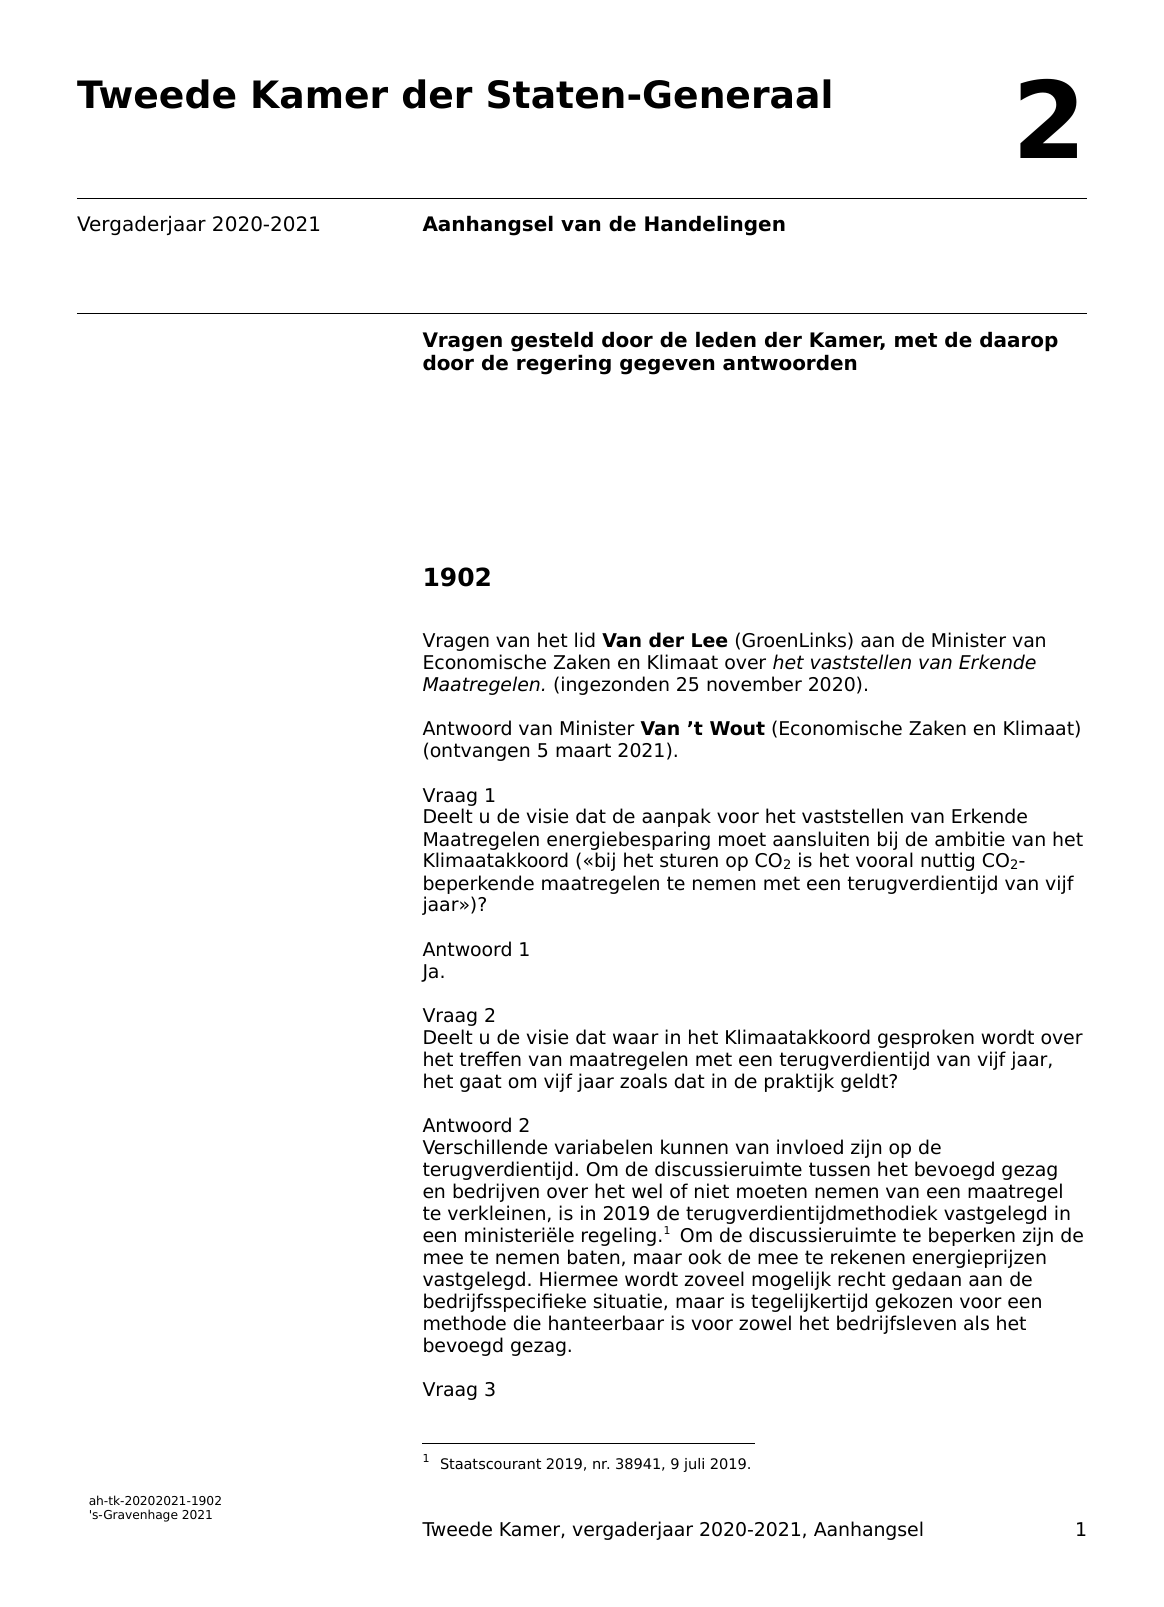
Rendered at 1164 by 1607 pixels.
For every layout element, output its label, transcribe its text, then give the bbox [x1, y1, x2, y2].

text Vraag 2 [422, 1005, 1087, 1027]
table_header 2 [886, 59, 1087, 198]
table_cell Aanhangsel van de Handelingen [422, 199, 1087, 313]
text Staatscourant 2019, nr. 38941, 9 juli 2019. [422, 1452, 1087, 1474]
text Antwoord van Minister Van ’t Wout (Economische Zaken en Klimaat) (ontvangen 5 maart 2021). [422, 718, 1087, 762]
table_cell [77, 314, 422, 375]
text ah-tk-20202021-1902 [88, 1494, 323, 1508]
text Deelt u de visie dat waar in het Klimaatakkoord gesproken wordt over het treffen van maatregelen met een terugverdientijd van vijf jaar, het gaat om vijf jaar zoals dat in de praktijk geldt? [422, 1027, 1087, 1093]
text Antwoord 2 [422, 1115, 1087, 1137]
text Vragen van het lid Van der Lee (GroenLinks) aan de Minister van Economische Zaken en Klimaat over het vaststellen van Erkende Maatregelen. (ingezonden 25 november 2020). [422, 630, 1087, 696]
text 's-Gravenhage 2021 [88, 1508, 323, 1522]
table_header Tweede Kamer der Staten-Generaal [77, 59, 886, 198]
text Verschillende variabelen kunnen van invloed zijn op de terugverdientijd. Om de discussieruimte tussen het bevoegd gezag en bedrijven over het wel of niet moeten nemen van een maatregel te verkleinen, is in 2019 de terugverdientijdmethodiek vastgelegd in een ministeriële regeling. Om de discussieruimte te beperken zijn de mee te nemen baten, maar ook de mee te rekenen energieprijzen vastgelegd. Hiermee wordt zoveel mogelijk recht gedaan aan de bedrijfsspecifieke situatie, maar is tegelijkertijd gekozen voor een methode die hanteerbaar is voor zowel het bedrijfsleven als het bevoegd gezag. [422, 1137, 1087, 1357]
text Deelt u de visie dat de aanpak voor het vaststellen van Erkende Maatregelen energiebesparing moet aansluiten bij de ambitie van het Klimaatakkoord («bij het sturen op CO2 is het vooral nuttig CO2-beperkende maatregelen te nemen met een terugverdientijd van vijf jaar»)? [422, 806, 1087, 916]
table_cell Vergaderjaar 2020-2021 [77, 199, 422, 313]
table_cell Vragen gesteld door de leden der Kamer, met de daarop door de regering gegeven antwoorden [422, 314, 1087, 375]
text Antwoord 1 [422, 938, 1087, 961]
text Vraag 1 [422, 784, 1087, 806]
text Vraag 3 [422, 1379, 1087, 1401]
text Ja. [422, 961, 1087, 982]
text 1902 [422, 563, 1087, 592]
